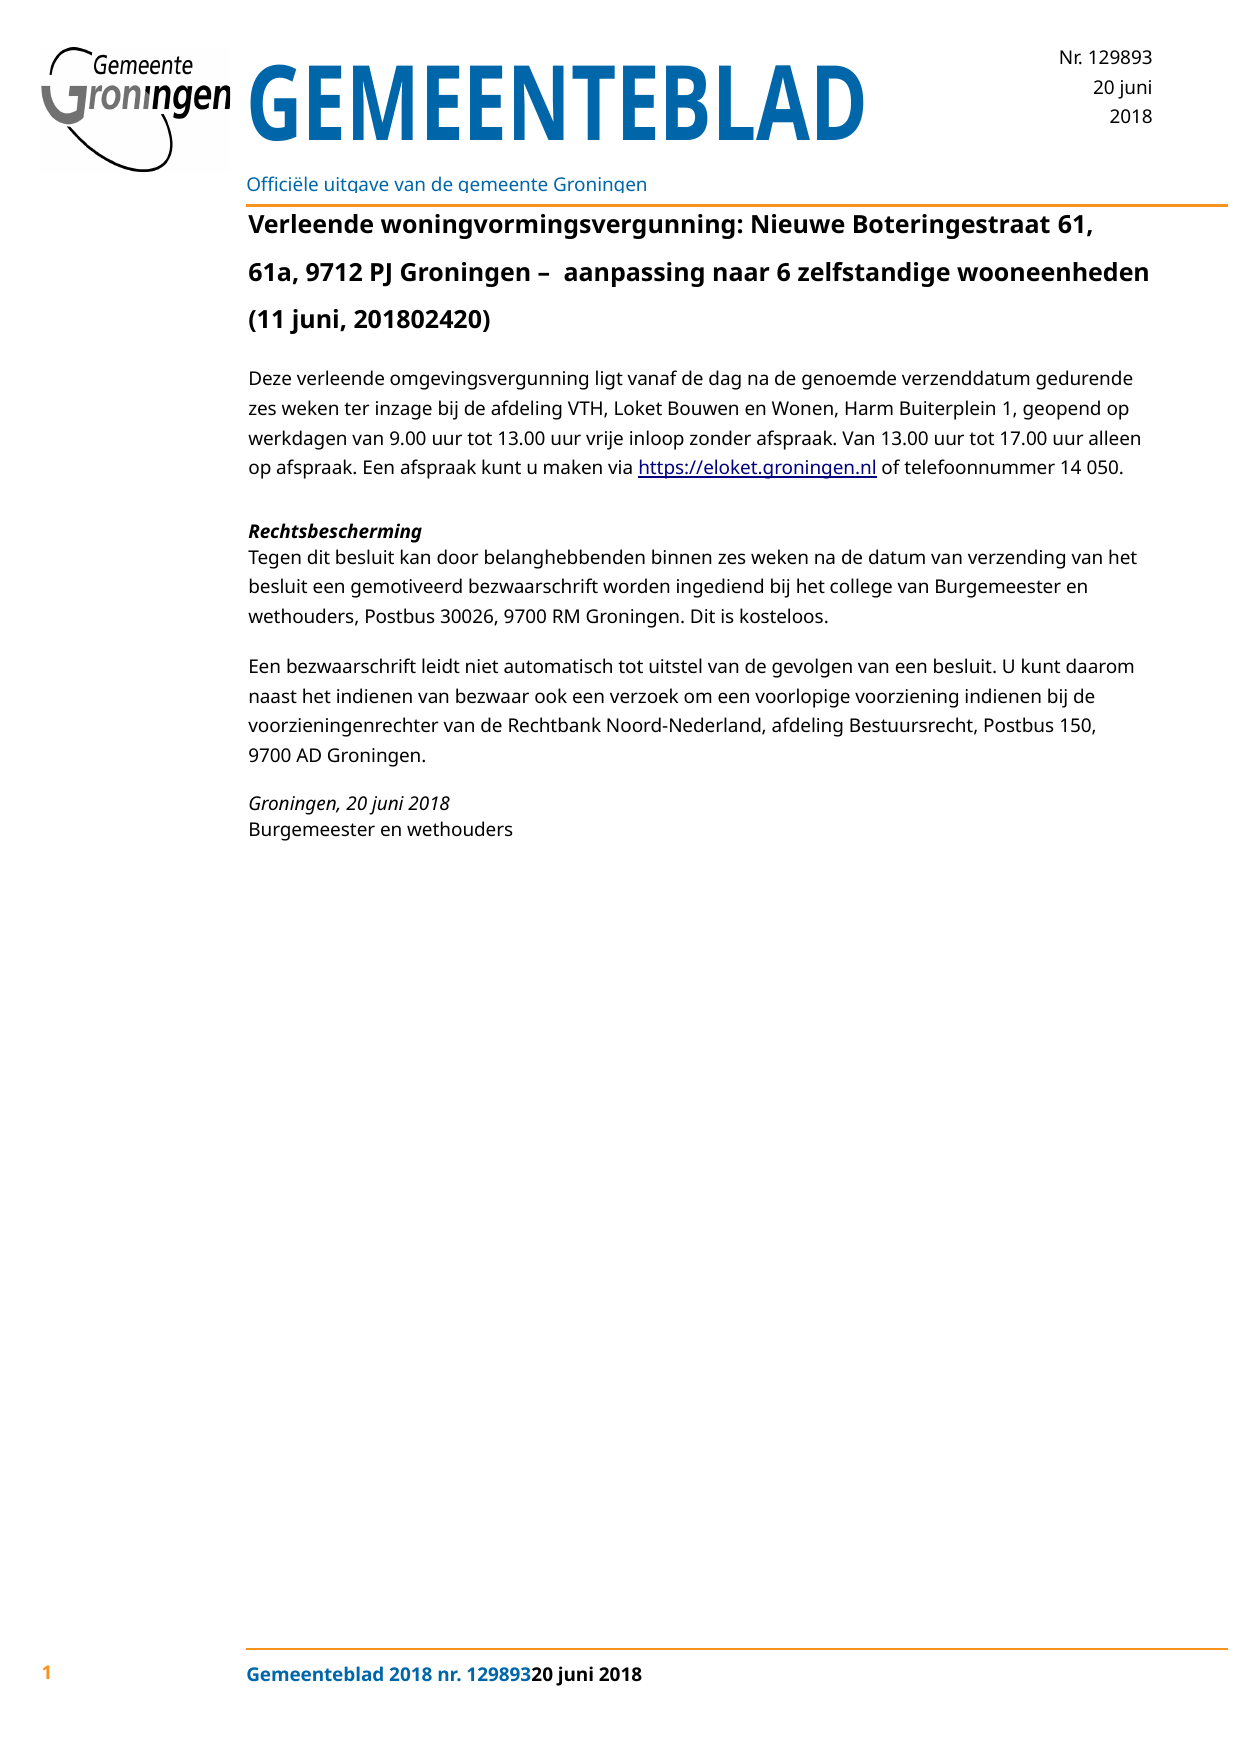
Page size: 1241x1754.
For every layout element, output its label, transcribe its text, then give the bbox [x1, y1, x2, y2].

text Tegen dit besluit kan door belanghebbenden binnen zes weken na de datum van verzending van het besluit een gemotiveerd bezwaarschrift worden ingediend bij het college van Burgemeester en wethouders, Postbus 30026, 9700 RM Groningen. Dit is kosteloos. [248, 544, 1152, 629]
text Verleende woningvormingsvergunning: Nieuwe Boteringestraat 61, 61a, 9712 PJ Groningen – aanpassing naar 6 zelfstandige wooneenheden (11 juni, 201802420) [248, 207, 1152, 336]
text Rechtsbescherming [248, 518, 1152, 544]
picture [41, 47, 231, 172]
text Een bezwaarschrift leidt niet automatisch tot uitstel van de gevolgen van een besluit. U kunt daarom naast het indienen van bezwaar ook een verzoek om een voorlopige voorziening indienen bij de voorzieningenrechter van de Rechtbank Noord-Nederland, afdeling Bestuursrecht, Postbus 150, 9700 AD Groningen. [248, 653, 1152, 768]
text Deze verleende omgevingsvergunning ligt vanaf de dag na de genoemde verzenddatum gedurende zes weken ter inzage bij de afdeling VTH, Loket Bouwen en Wonen, Harm Buiterplein 1, geopend op werkdagen van 9.00 uur tot 13.00 uur vrije inloop zonder afspraak. Van 13.00 uur tot 17.00 uur alleen op afspraak. Een afspraak kunt u maken via https://eloket.groningen.nl of telefoonnummer 14 050. [248, 366, 1152, 480]
text Groningen, 20 juni 2018 [248, 790, 1152, 816]
text Burgemeester en wethouders [248, 816, 1152, 842]
